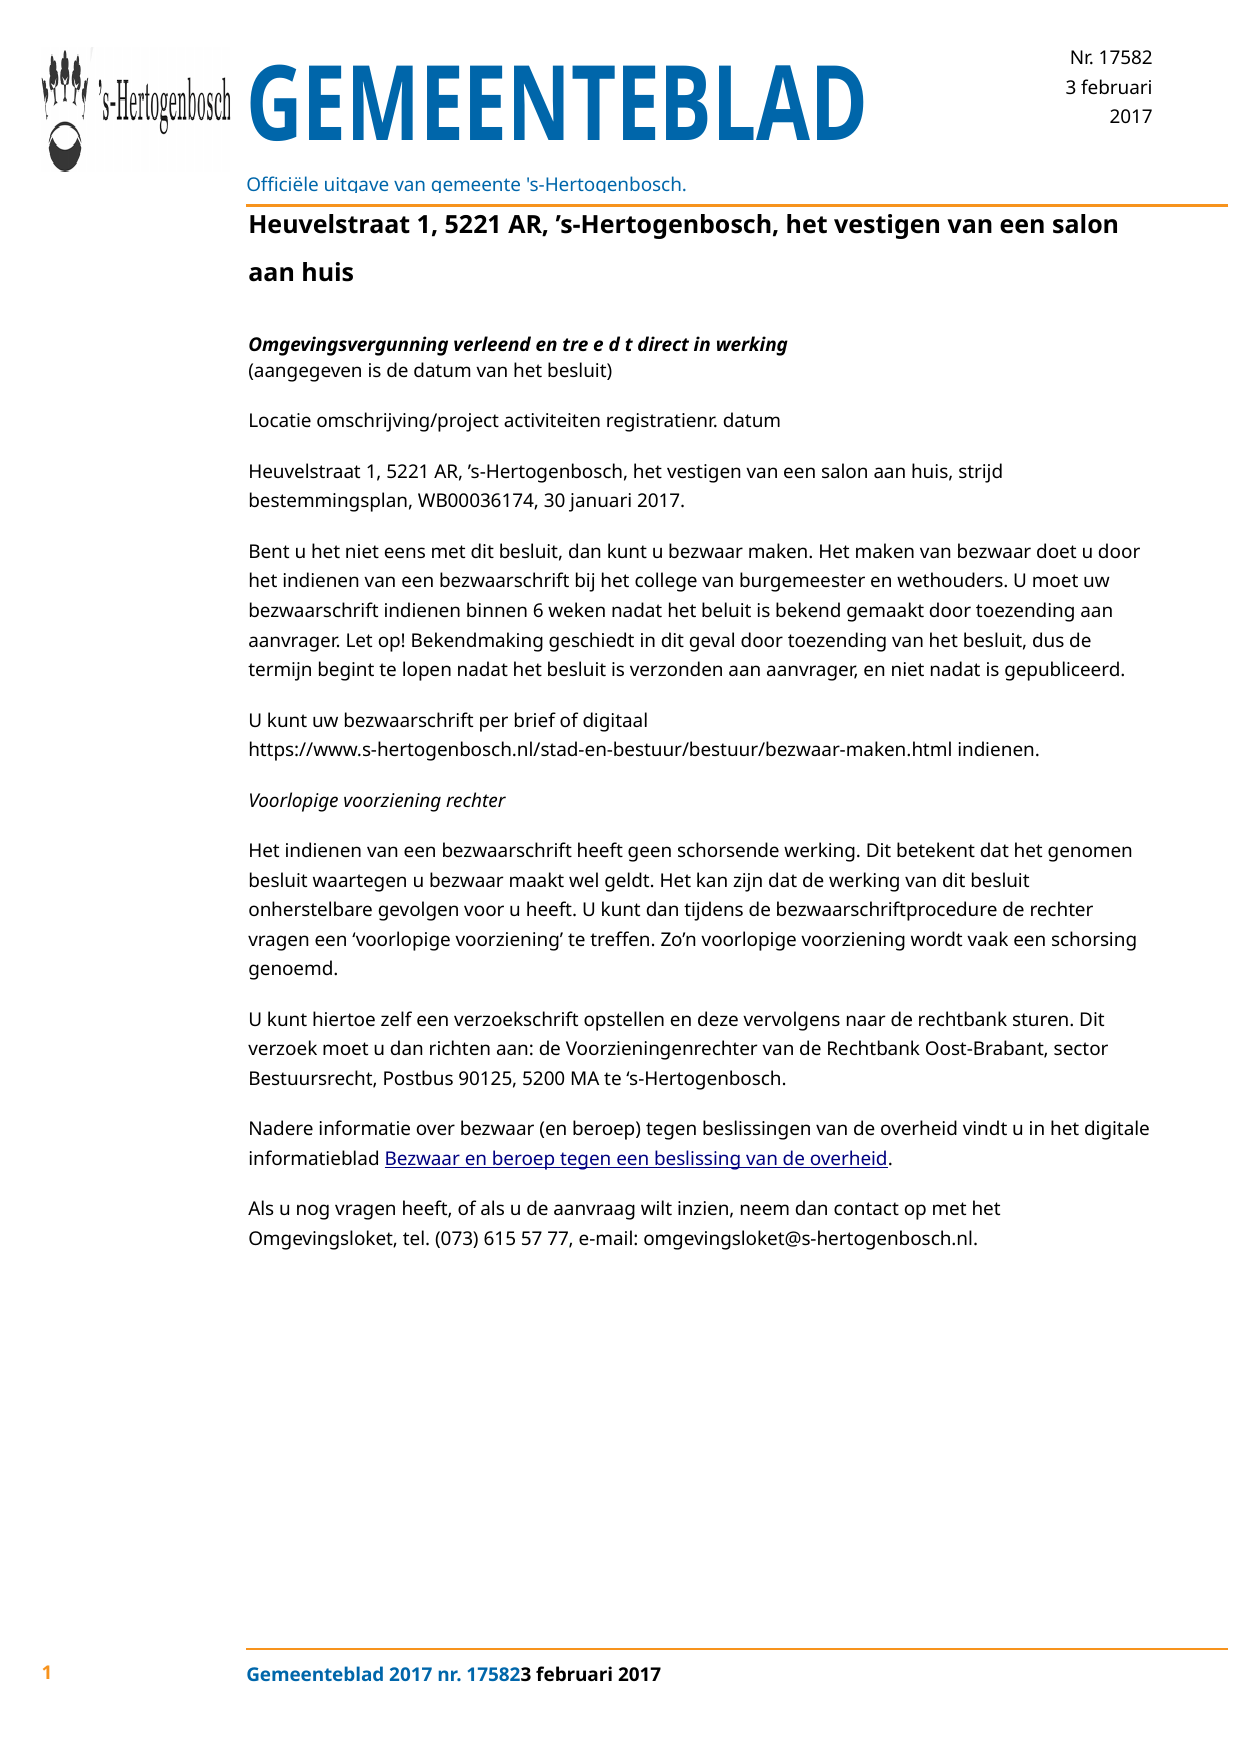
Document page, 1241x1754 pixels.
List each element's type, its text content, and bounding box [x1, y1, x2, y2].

text Locatie omschrijving/project activiteiten registratienr. datum [248, 408, 1152, 433]
text Omgevingsvergunning verleend en tre e d t direct in werking [248, 331, 1152, 357]
text (aangegeven is de datum van het besluit) [248, 357, 1152, 383]
text Als u nog vragen heeft, of als u de aanvraag wilt inzien, neem dan contact op met het Omgevingsloket, tel. (073) 615 57 77, e-mail: omgevingsloket@s-hertogenbosch.nl. [248, 1196, 1152, 1251]
text U kunt uw bezwaarschrift per brief of digitaal https://www.s-hertogenbosch.nl/stad-en-bestuur/bestuur/bezwaar-maken.html indienen. [248, 707, 1152, 762]
picture [41, 47, 231, 172]
text Heuvelstraat 1, 5221 AR, ’s-Hertogenbosch, het vestigen van een salon aan huis [248, 207, 1152, 288]
text U kunt hiertoe zelf een verzoekschrift opstellen en deze vervolgens naar de rechtbank sturen. Dit verzoek moet u dan richten aan: de Voorzieningenrechter van de Rechtbank Oost-Brabant, sector Bestuursrecht, Postbus 90125, 5200 MA te ‘s-Hertogenbosch. [248, 1006, 1152, 1091]
text Heuvelstraat 1, 5221 AR, ’s-Hertogenbosch, het vestigen van een salon aan huis, strijd bestemmingsplan, WB00036174, 30 januari 2017. [248, 458, 1152, 513]
text Nadere informatie over bezwaar (en beroep) tegen beslissingen van de overheid vindt u in het digitale informatieblad Bezwaar en beroep tegen een beslissing van de overheid. [248, 1116, 1152, 1171]
text Bent u het niet eens met dit besluit, dan kunt u bezwaar maken. Het maken van bezwaar doet u door het indienen van een bezwaarschrift bij het college van burgemeester en wethouders. U moet uw bezwaarschrift indienen binnen 6 weken nadat het beluit is bekend gemaakt door toezending aan aanvrager. Let op! Bekendmaking geschiedt in dit geval door toezending van het besluit, dus de termijn begint te lopen nadat het besluit is verzonden aan aanvrager, en niet nadat is gepubliceerd. [248, 538, 1152, 682]
text Het indienen van een bezwaarschrift heeft geen schorsende werking. Dit betekent dat het genomen besluit waartegen u bezwaar maakt wel geldt. Het kan zijn dat de werking van dit besluit onherstelbare gevolgen voor u heeft. U kunt dan tijdens de bezwaarschriftprocedure de rechter vragen een ‘voorlopige voorziening’ te treffen. Zo’n voorlopige voorziening wordt vaak een schorsing genoemd. [248, 837, 1152, 981]
text Voorlopige voorziening rechter [248, 787, 1152, 812]
